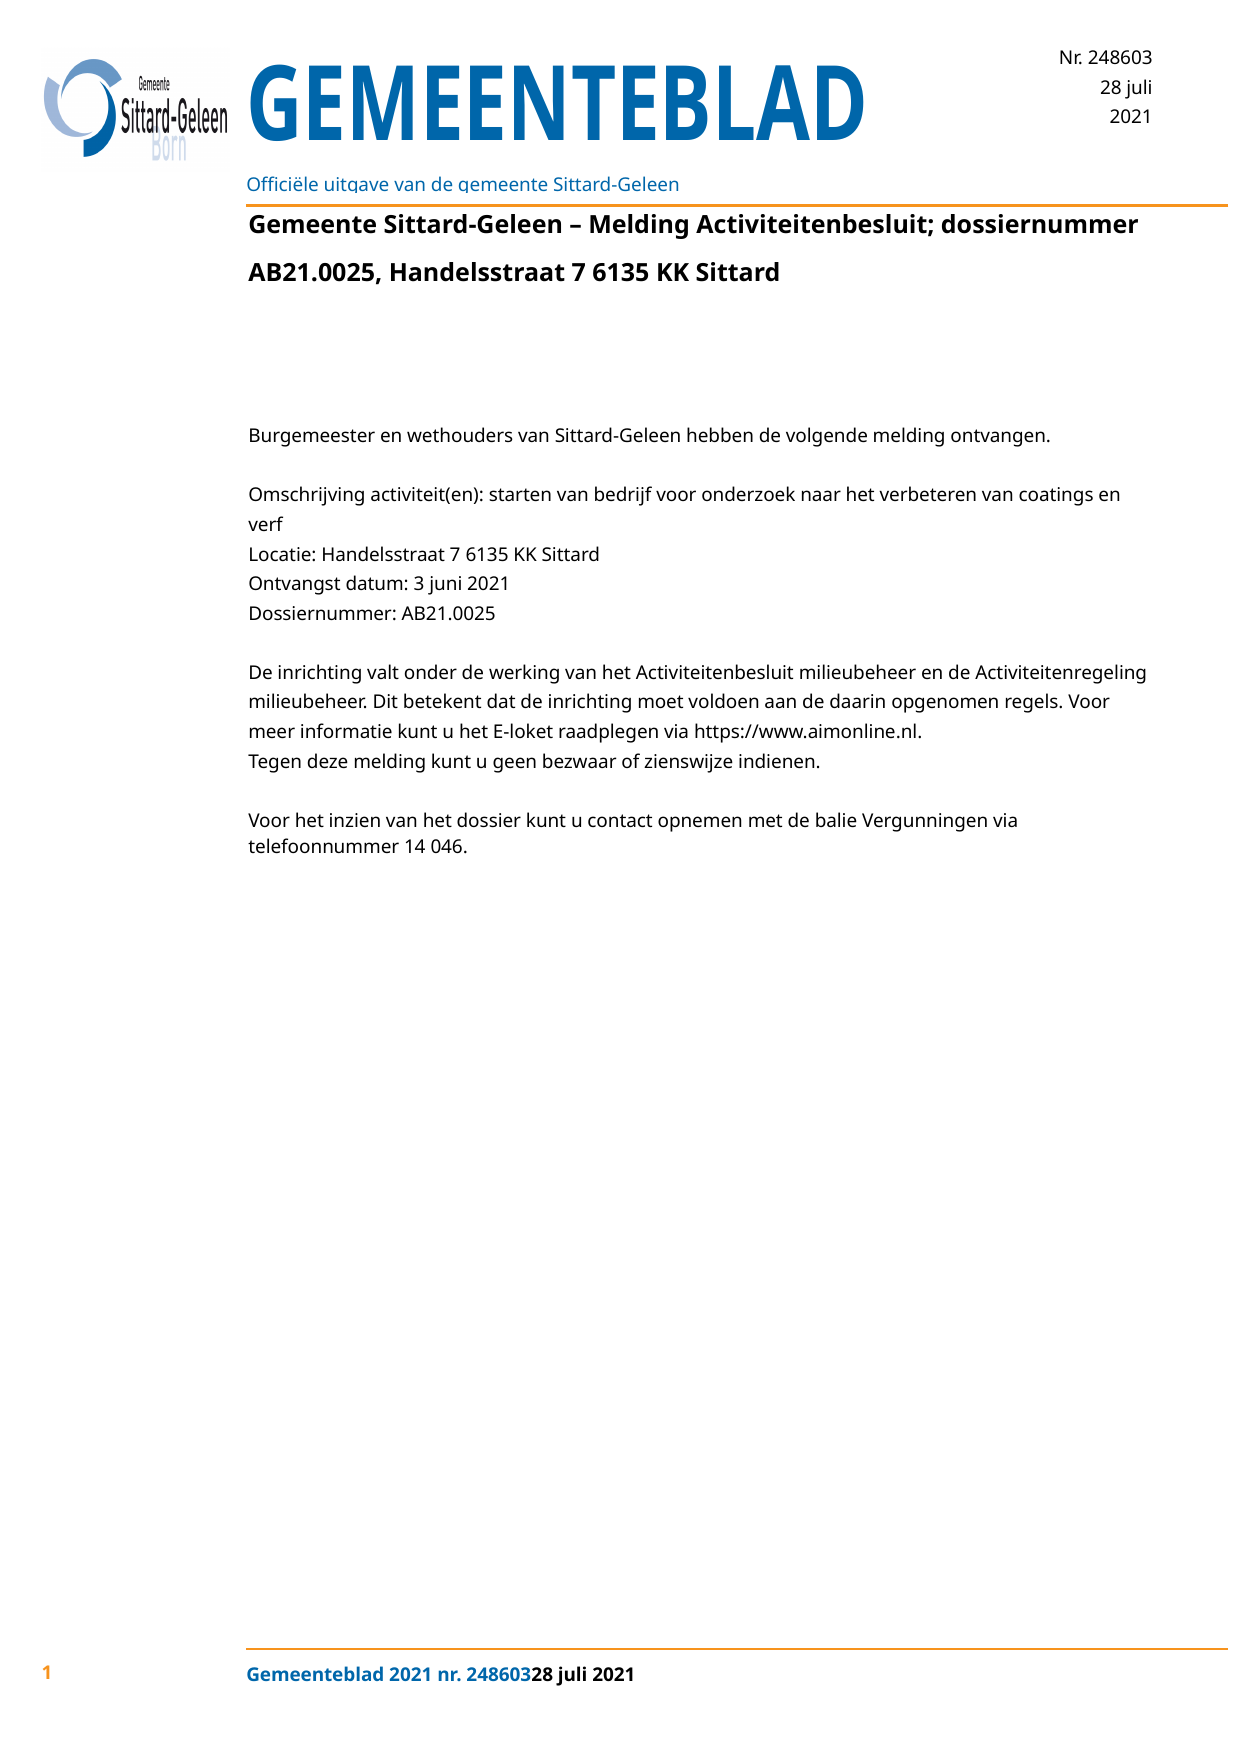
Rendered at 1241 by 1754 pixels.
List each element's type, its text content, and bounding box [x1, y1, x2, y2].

text Gemeente Sittard-Geleen – Melding Activiteitenbesluit; dossiernummer AB21.0025, Handelsstraat 7 6135 KK Sittard [248, 207, 1152, 288]
text Voor het inzien van het dossier kunt u contact opnemen met de balie Vergunningen via telefoonnummer 14 046. [248, 807, 1152, 858]
text Tegen deze melding kunt u geen bezwaar of zienswijze indienen. [248, 748, 1152, 774]
text Dossiernummer: AB21.0025 [248, 600, 1152, 626]
text Omschrijving activiteit(en): starten van bedrijf voor onderzoek naar het verbeteren van coatings en verf [248, 482, 1152, 537]
text De inrichting valt onder de werking van het Activiteitenbesluit milieubeheer en de Activiteitenregeling milieubeheer. Dit betekent dat de inrichting moet voldoen aan de daarin opgenomen regels. Voor meer informatie kunt u het E-loket raadplegen via https://www.aimonline.nl. [248, 659, 1152, 744]
text Locatie: Handelsstraat 7 6135 KK Sittard [248, 541, 1152, 567]
text Ontvangst datum: 3 juni 2021 [248, 570, 1152, 596]
picture [41, 47, 231, 172]
text Burgemeester en wethouders van Sittard-Geleen hebben de volgende melding ontvangen. [248, 422, 1152, 448]
